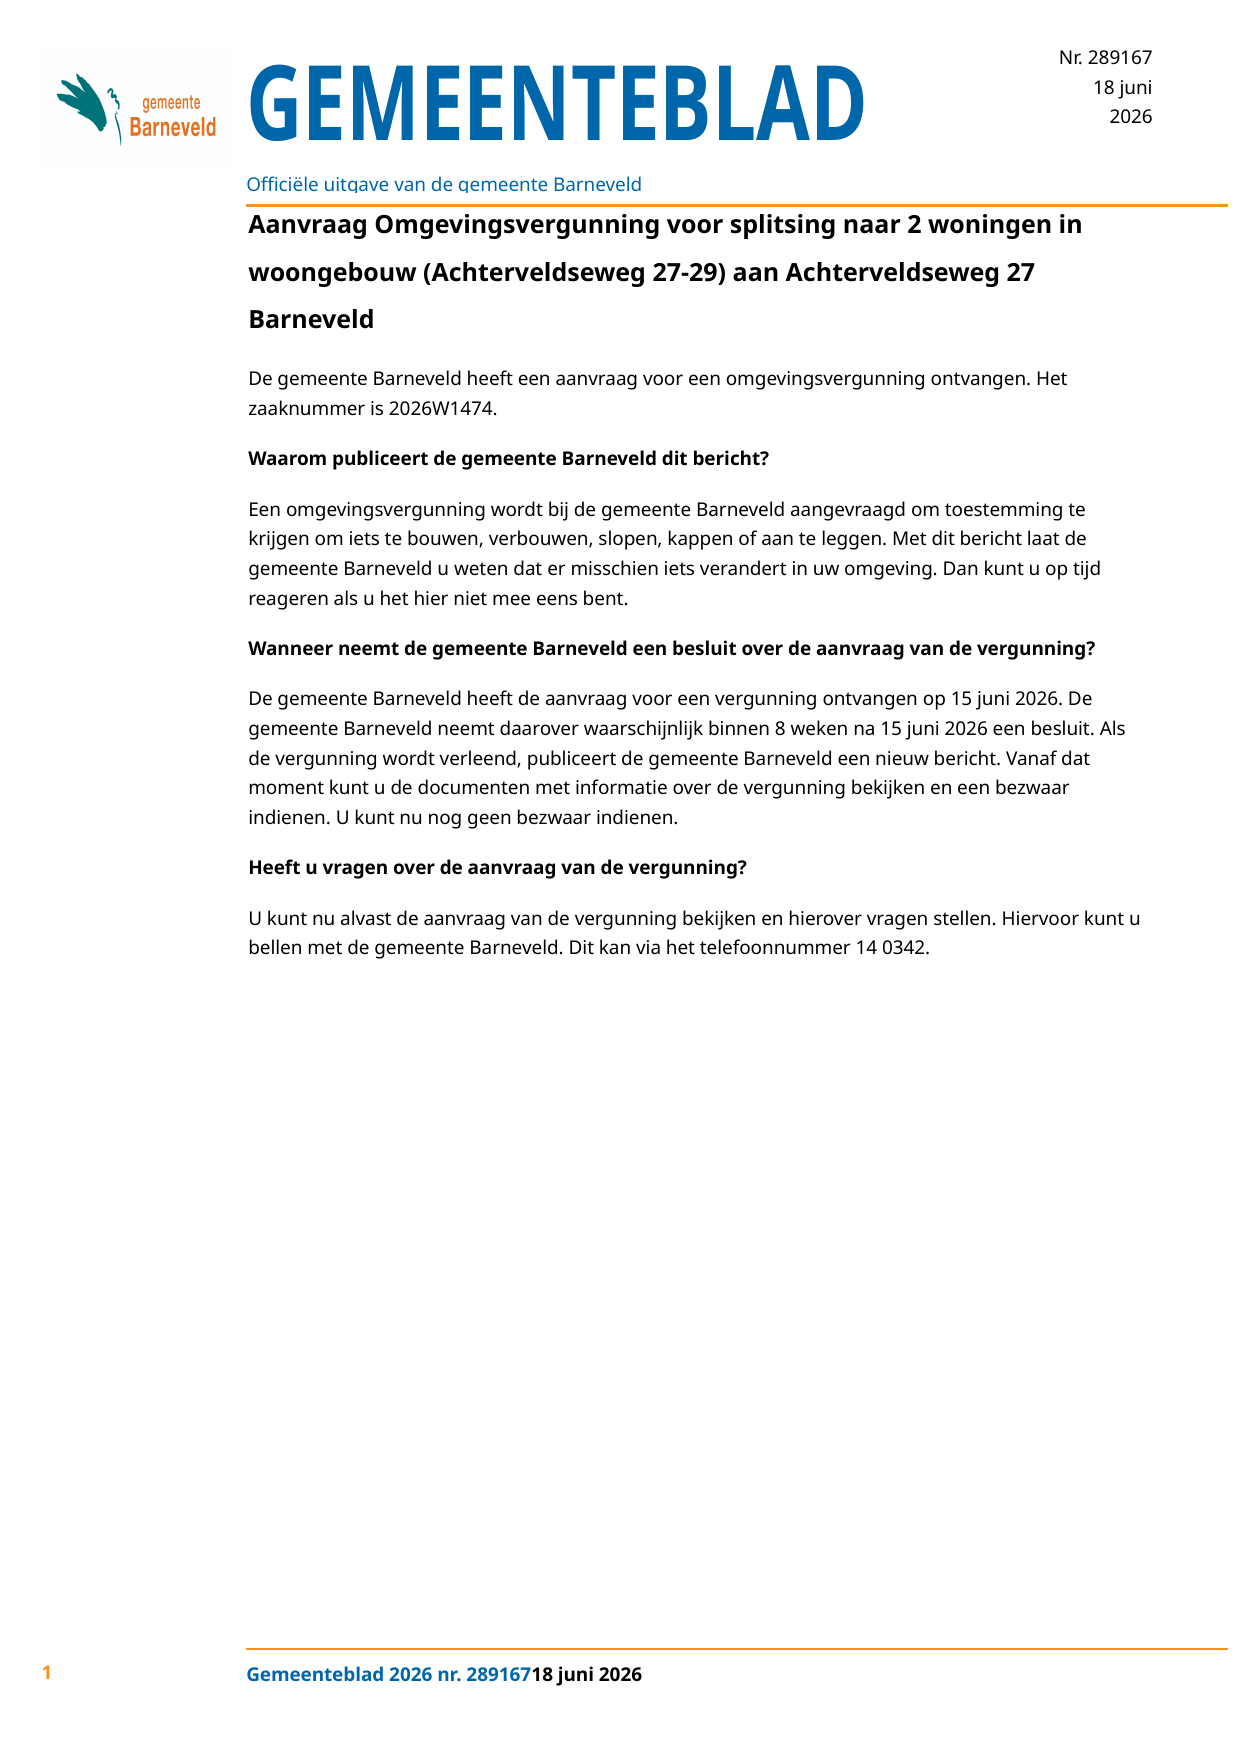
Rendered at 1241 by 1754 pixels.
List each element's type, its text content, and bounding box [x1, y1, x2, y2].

text Aanvraag Omgevingsvergunning voor splitsing naar 2 woningen in woongebouw (Achterveldseweg 27-29) aan Achterveldseweg 27 Barneveld [248, 207, 1152, 336]
text Heeft u vragen over de aanvraag van de vergunning? [248, 854, 1152, 880]
text U kunt nu alvast de aanvraag van de vergunning bekijken en hierover vragen stellen. Hiervoor kunt u bellen met de gemeente Barneveld. Dit kan via het telefoonnummer 14 0342. [248, 905, 1152, 960]
text Waarom publiceert de gemeente Barneveld dit bericht? [248, 446, 1152, 471]
text Een omgevingsvergunning wordt bij de gemeente Barneveld aangevraagd om toestemming te krijgen om iets te bouwen, verbouwen, slopen, kappen of aan te leggen. Met dit bericht laat de gemeente Barneveld u weten dat er misschien iets verandert in uw omgeving. Dan kunt u op tijd reageren als u het hier niet mee eens bent. [248, 496, 1152, 610]
text De gemeente Barneveld heeft een aanvraag voor een omgevingsvergunning ontvangen. Het zaaknummer is 2026W1474. [248, 366, 1152, 421]
text De gemeente Barneveld heeft de aanvraag voor een vergunning ontvangen op 15 juni 2026. De gemeente Barneveld neemt daarover waarschijnlijk binnen 8 weken na 15 juni 2026 een besluit. Als de vergunning wordt verleend, publiceert de gemeente Barneveld een nieuw bericht. Vanaf dat moment kunt u de documenten met informatie over de vergunning bekijken en een bezwaar indienen. U kunt nu nog geen bezwaar indienen. [248, 686, 1152, 829]
picture [41, 47, 231, 172]
text Wanneer neemt de gemeente Barneveld een besluit over de aanvraag van de vergunning? [248, 635, 1152, 661]
